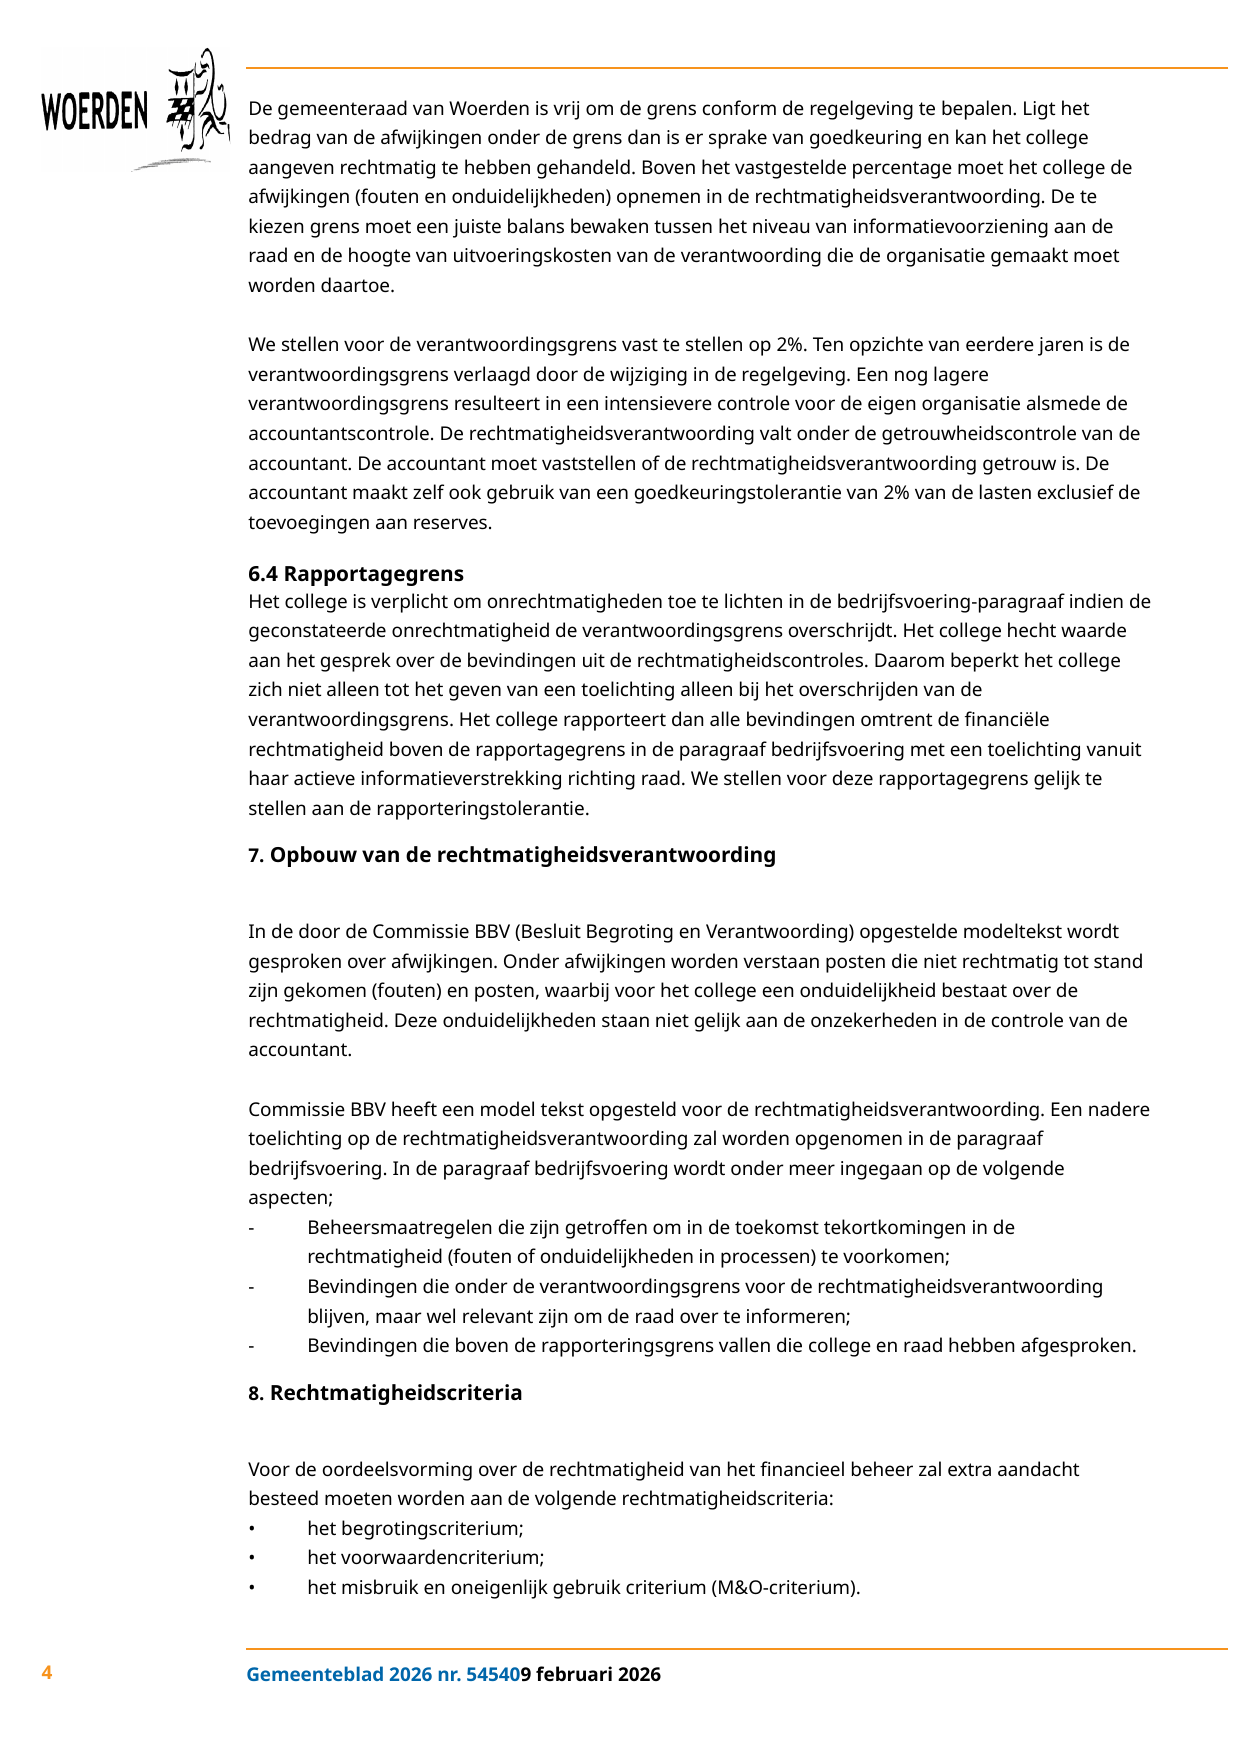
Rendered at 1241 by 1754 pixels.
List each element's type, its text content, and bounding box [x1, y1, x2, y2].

text 8. Rechtmatigheidscriteria [248, 1378, 1152, 1406]
list het voorwaardencriterium; [248, 1544, 1152, 1570]
list het begrotingscriterium; [248, 1515, 1152, 1541]
text In de door de Commissie BBV (Besluit Begroting en Verantwoording) opgestelde modeltekst wordt gesproken over afwijkingen. Onder afwijkingen worden verstaan posten die niet rechtmatig tot stand zijn gekomen (fouten) en posten, waarbij voor het college een onduidelijkheid bestaat over de rechtmatigheid. Deze onduidelijkheden staan niet gelijk aan de onzekerheden in de controle van de accountant. [248, 918, 1152, 1062]
list het misbruik en oneigenlijk gebruik criterium (M&O-criterium). [248, 1574, 1152, 1600]
text Voor de oordeelsvorming over de rechtmatigheid van het financieel beheer zal extra aandacht besteed moeten worden aan de volgende rechtmatigheidscriteria: [248, 1456, 1152, 1511]
text Het college is verplicht om onrechtmatigheden toe te lichten in de bedrijfsvoering-paragraaf indien de geconstateerde onrechtmatigheid de verantwoordingsgrens overschrijdt. Het college hecht waarde aan het gesprek over de bevindingen uit de rechtmatigheidscontroles. Daarom beperkt het college zich niet alleen tot het geven van een toelichting alleen bij het overschrijden van de verantwoordingsgrens. Het college rapporteert dan alle bevindingen omtrent de financiële rechtmatigheid boven de rapportagegrens in de paragraaf bedrijfsvoering met een toelichting vanuit haar actieve informatieverstrekking richting raad. We stellen voor deze rapportagegrens gelijk te stellen aan de rapporteringstolerantie. [248, 588, 1152, 821]
text Commissie BBV heeft een model tekst opgesteld voor de rechtmatigheidsverantwoording. Een nadere toelichting op de rechtmatigheidsverantwoording zal worden opgenomen in de paragraaf bedrijfsvoering. In de paragraaf bedrijfsvoering wordt onder meer ingegaan op de volgende aspecten; [248, 1096, 1152, 1210]
list Bevindingen die onder de verantwoordingsgrens voor de rechtmatigheidsverantwoording blijven, maar wel relevant zijn om de raad over te informeren; [248, 1273, 1152, 1328]
picture [41, 47, 231, 172]
text 7. Opbouw van de rechtmatigheidsverantwoording [248, 841, 1152, 869]
text We stellen voor de verantwoordingsgrens vast te stellen op 2%. Ten opzichte van eerdere jaren is de verantwoordingsgrens verlaagd door de wijziging in de regelgeving. Een nog lagere verantwoordingsgrens resulteert in een intensievere controle voor de eigen organisatie alsmede de accountantscontrole. De rechtmatigheidsverantwoording valt onder de getrouwheidscontrole van de accountant. De accountant moet vaststellen of de rechtmatigheidsverantwoording getrouw is. De accountant maakt zelf ook gebruik van een goedkeuringstolerantie van 2% van de lasten exclusief de toevoegingen aan reserves. [248, 331, 1152, 535]
list Beheersmaatregelen die zijn getroffen om in de toekomst tekortkomingen in de rechtmatigheid (fouten of onduidelijkheden in processen) te voorkomen; [248, 1214, 1152, 1269]
text 6.4 Rapportagegrens [248, 559, 1152, 588]
text De gemeenteraad van Woerden is vrij om de grens conform de regelgeving te bepalen. Ligt het bedrag van de afwijkingen onder de grens dan is er sprake van goedkeuring en kan het college aangeven rechtmatig te hebben gehandeld. Boven het vastgestelde percentage moet het college de afwijkingen (fouten en onduidelijkheden) opnemen in de rechtmatigheidsverantwoording. De te kiezen grens moet een juiste balans bewaken tussen het niveau van informatievoorziening aan de raad en de hoogte van uitvoeringskosten van de verantwoording die de organisatie gemaakt moet worden daartoe. [248, 95, 1152, 298]
list Bevindingen die boven de rapporteringsgrens vallen die college en raad hebben afgesproken. [248, 1332, 1152, 1358]
